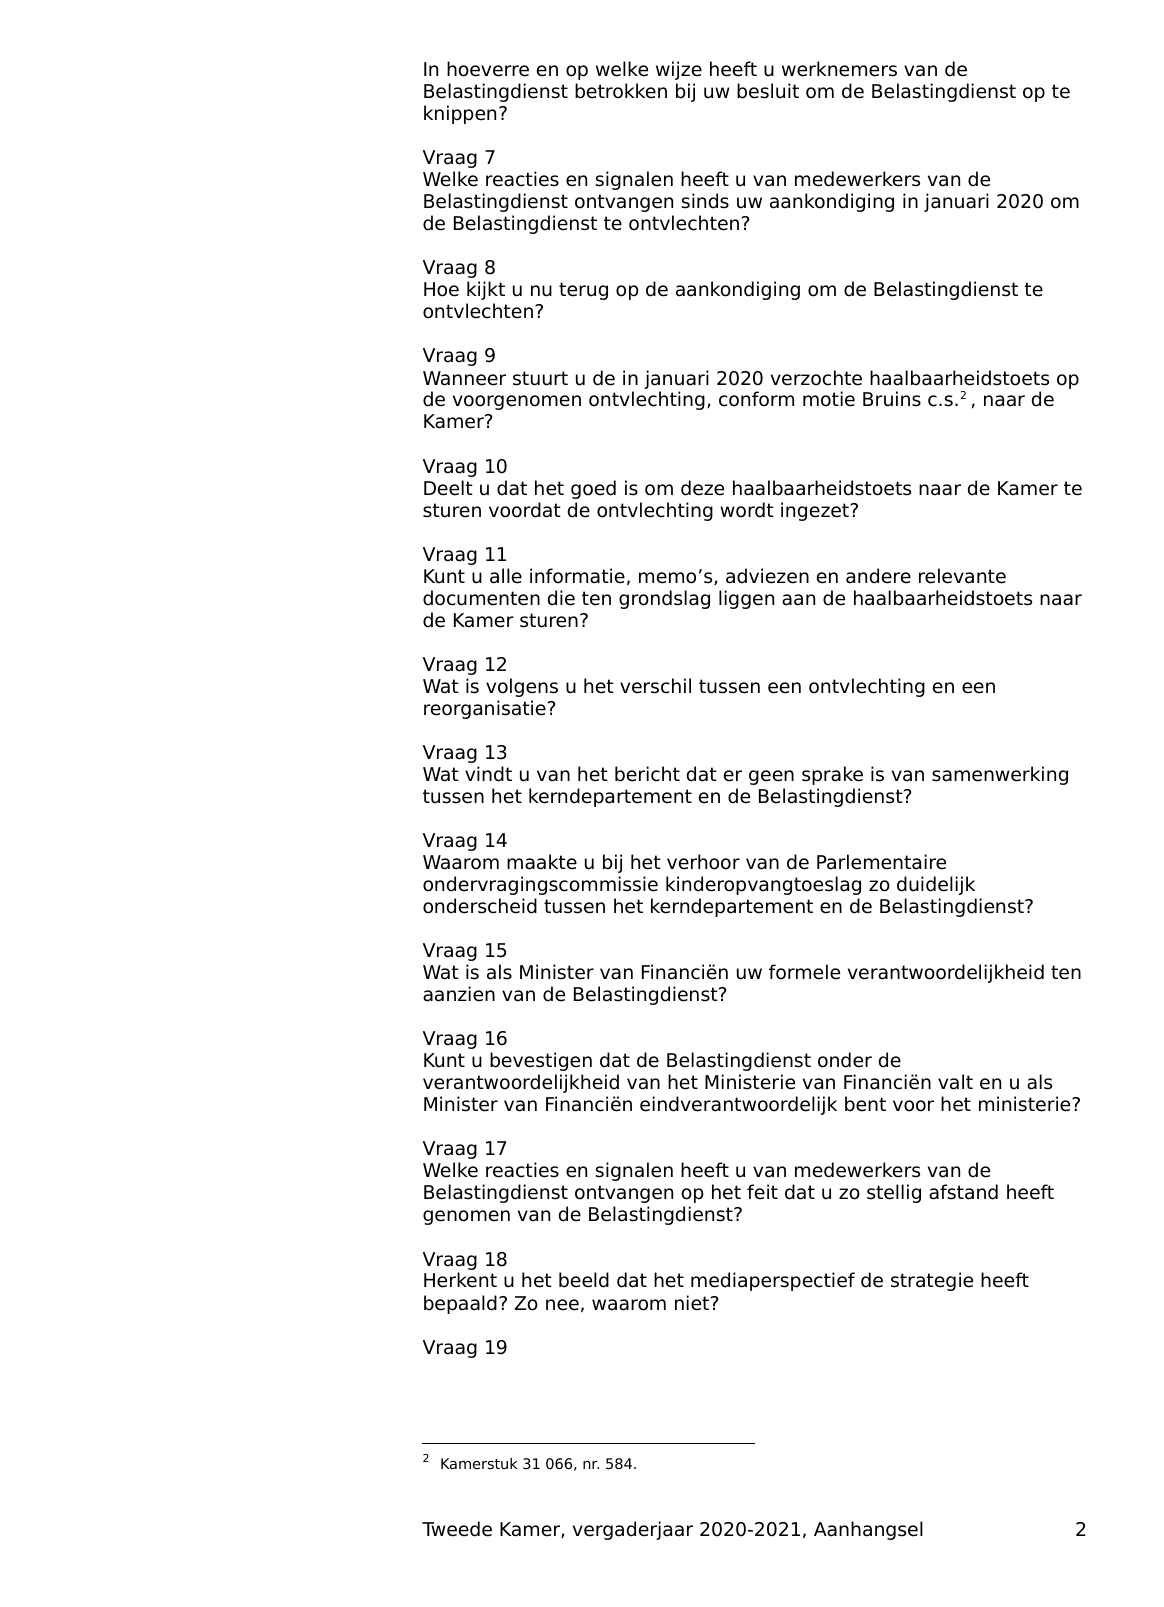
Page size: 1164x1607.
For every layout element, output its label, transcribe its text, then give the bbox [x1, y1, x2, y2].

text Wat is volgens u het verschil tussen een ontvlechting en een reorganisatie? [422, 676, 1087, 720]
text Kunt u bevestigen dat de Belastingdienst onder de verantwoordelijkheid van het Ministerie van Financiën valt en u als Minister van Financiën eindverantwoordelijk bent voor het ministerie? [422, 1050, 1087, 1116]
text Wat vindt u van het bericht dat er geen sprake is van samenwerking tussen het kerndepartement en de Belastingdienst? [422, 764, 1087, 808]
text Waarom maakte u bij het verhoor van de Parlementaire ondervragingscommissie kinderopvangtoeslag zo duidelijk onderscheid tussen het kerndepartement en de Belastingdienst? [422, 852, 1087, 918]
text Vraag 17 [422, 1138, 1087, 1160]
text Vraag 16 [422, 1028, 1087, 1050]
text Wat is als Minister van Financiën uw formele verantwoordelijkheid ten aanzien van de Belastingdienst? [422, 962, 1087, 1006]
text Vraag 10 [422, 456, 1087, 477]
text In hoeverre en op welke wijze heeft u werknemers van de Belastingdienst betrokken bij uw besluit om de Belastingdienst op te knippen? [422, 59, 1087, 125]
text Wanneer stuurt u de in januari 2020 verzochte haalbaarheidstoets op de voorgenomen ontvlechting, conform motie Bruins c.s., naar de Kamer? [422, 367, 1087, 433]
text Kunt u alle informatie, memo’s, adviezen en andere relevante documenten die ten grondslag liggen aan de haalbaarheidstoets naar de Kamer sturen? [422, 566, 1087, 632]
text Vraag 8 [422, 257, 1087, 279]
text Vraag 13 [422, 742, 1087, 764]
text Vraag 11 [422, 544, 1087, 566]
text Herkent u het beeld dat het mediaperspectief de strategie heeft bepaald? Zo nee, waarom niet? [422, 1270, 1087, 1314]
text Vraag 15 [422, 940, 1087, 962]
text Vraag 12 [422, 654, 1087, 676]
text Kamerstuk 31 066, nr. 584. [422, 1452, 1087, 1474]
text Vraag 9 [422, 345, 1087, 367]
text Welke reacties en signalen heeft u van medewerkers van de Belastingdienst ontvangen op het feit dat u zo stellig afstand heeft genomen van de Belastingdienst? [422, 1160, 1087, 1226]
text Deelt u dat het goed is om deze haalbaarheidstoets naar de Kamer te sturen voordat de ontvlechting wordt ingezet? [422, 477, 1087, 521]
text Vraag 7 [422, 147, 1087, 169]
text Vraag 14 [422, 830, 1087, 852]
text Vraag 19 [422, 1337, 1087, 1358]
text Welke reacties en signalen heeft u van medewerkers van de Belastingdienst ontvangen sinds uw aankondiging in januari 2020 om de Belastingdienst te ontvlechten? [422, 169, 1087, 235]
text Hoe kijkt u nu terug op de aankondiging om de Belastingdienst te ontvlechten? [422, 279, 1087, 323]
text Vraag 18 [422, 1248, 1087, 1270]
